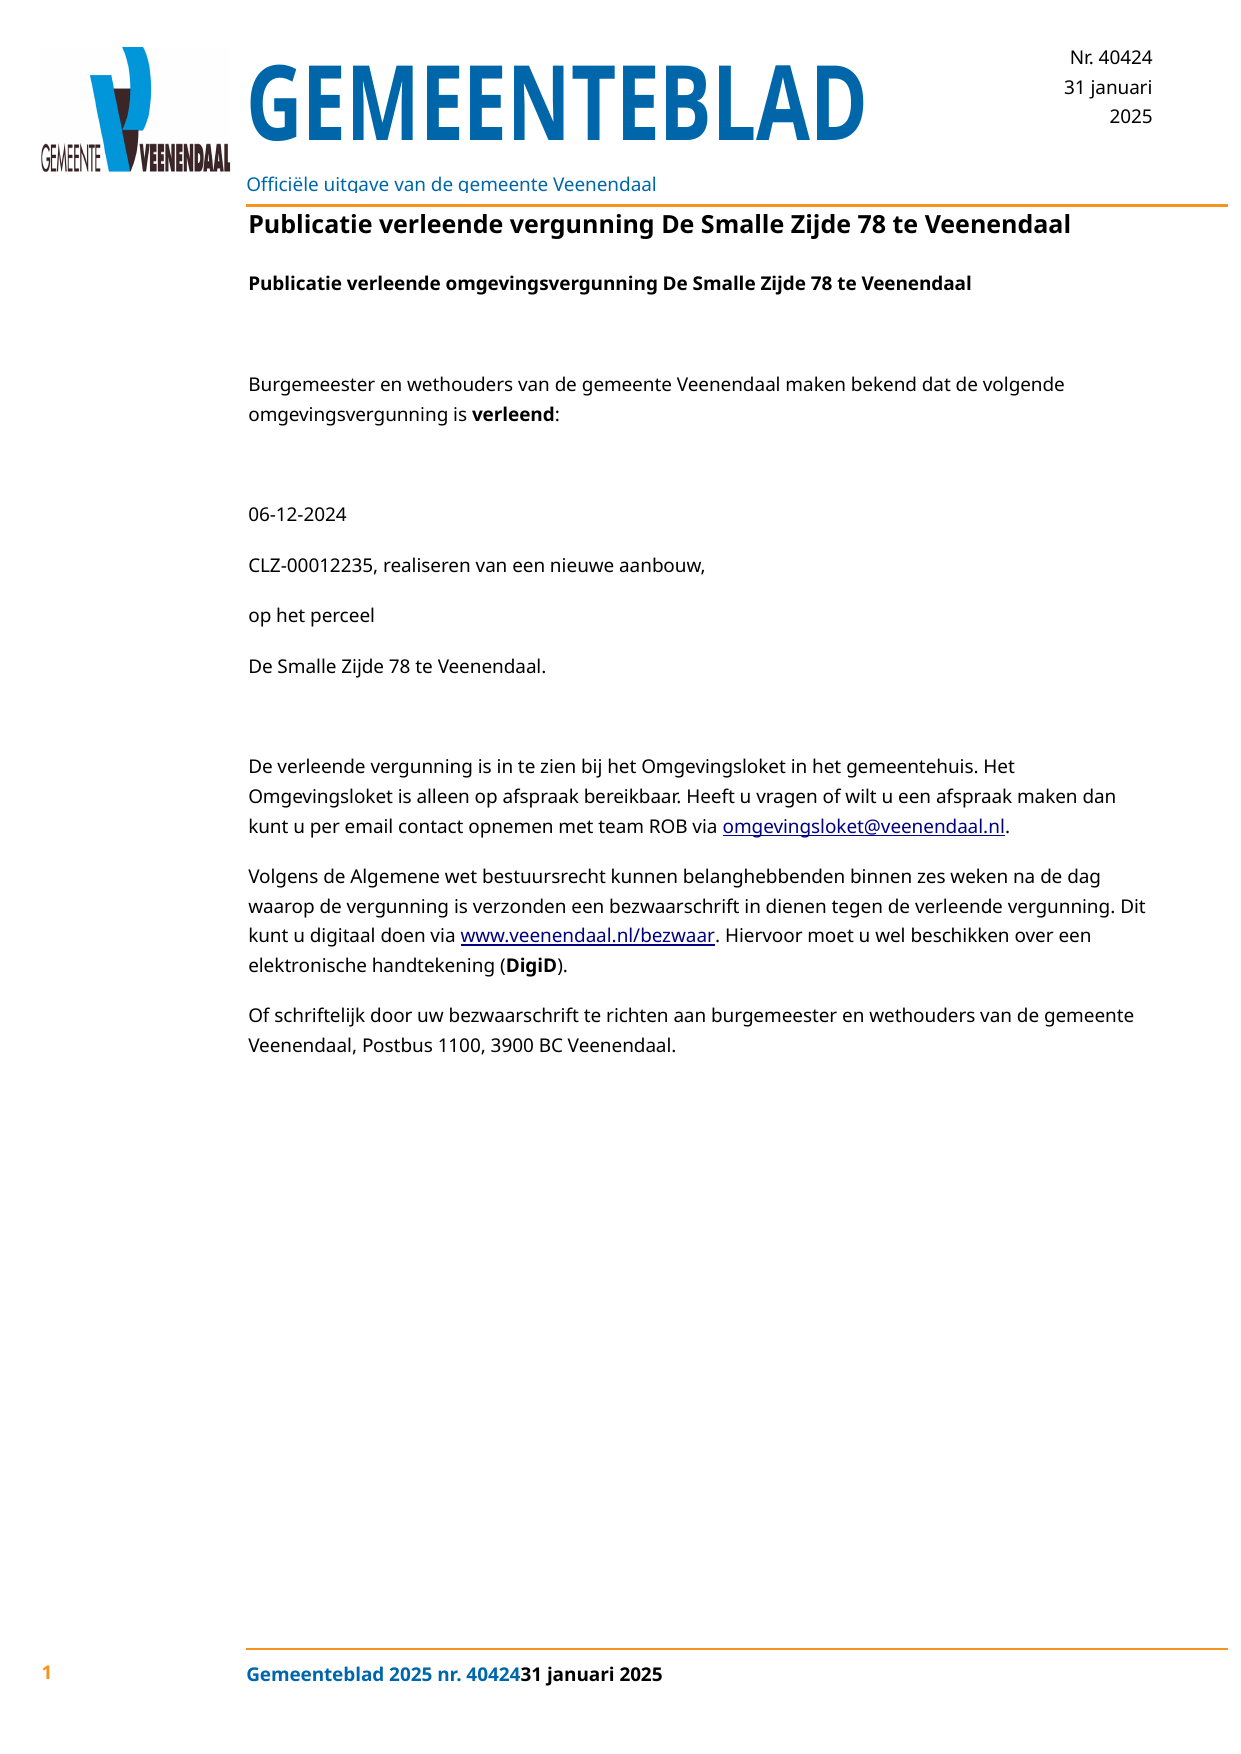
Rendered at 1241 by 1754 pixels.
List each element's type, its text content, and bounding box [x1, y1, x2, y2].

text Publicatie verleende vergunning De Smalle Zijde 78 te Veenendaal [248, 207, 1152, 241]
text op het perceel [248, 602, 1152, 628]
picture [41, 47, 130, 172]
text CLZ-00012235, realiseren van een nieuwe aanbouw, [248, 552, 1152, 578]
text De verleende vergunning is in te zien bij het Omgevingsloket in het gemeentehuis. Het Omgevingsloket is alleen op afspraak bereikbaar. Heeft u vragen of wilt u een afspraak maken dan kunt u per email contact opnemen met team ROB via omgevingsloket@veenendaal.nl. [248, 754, 1152, 838]
picture [123, 47, 231, 172]
text Of schriftelijk door uw bezwaarschrift te richten aan burgemeester en wethouders van de gemeente Veenendaal, Postbus 1100, 3900 BC Veenendaal. [248, 1002, 1152, 1058]
text Volgens de Algemene wet bestuursrecht kunnen belanghebbenden binnen zes weken na de dag waarop de vergunning is verzonden een bezwaarschrift in dienen tegen de verleende vergunning. Dit kunt u digitaal doen via www.veenendaal.nl/bezwaar. Hiervoor moet u wel beschikken over een elektronische handtekening (DigiD). [248, 863, 1152, 978]
text Publicatie verleende omgevingsvergunning De Smalle Zijde 78 te Veenendaal [248, 270, 1152, 296]
text 06-12-2024 [248, 502, 1152, 527]
text De Smalle Zijde 78 te Veenendaal. [248, 653, 1152, 678]
text Burgemeester en wethouders van de gemeente Veenendaal maken bekend dat de volgende omgevingsvergunning is verleend: [248, 371, 1152, 426]
